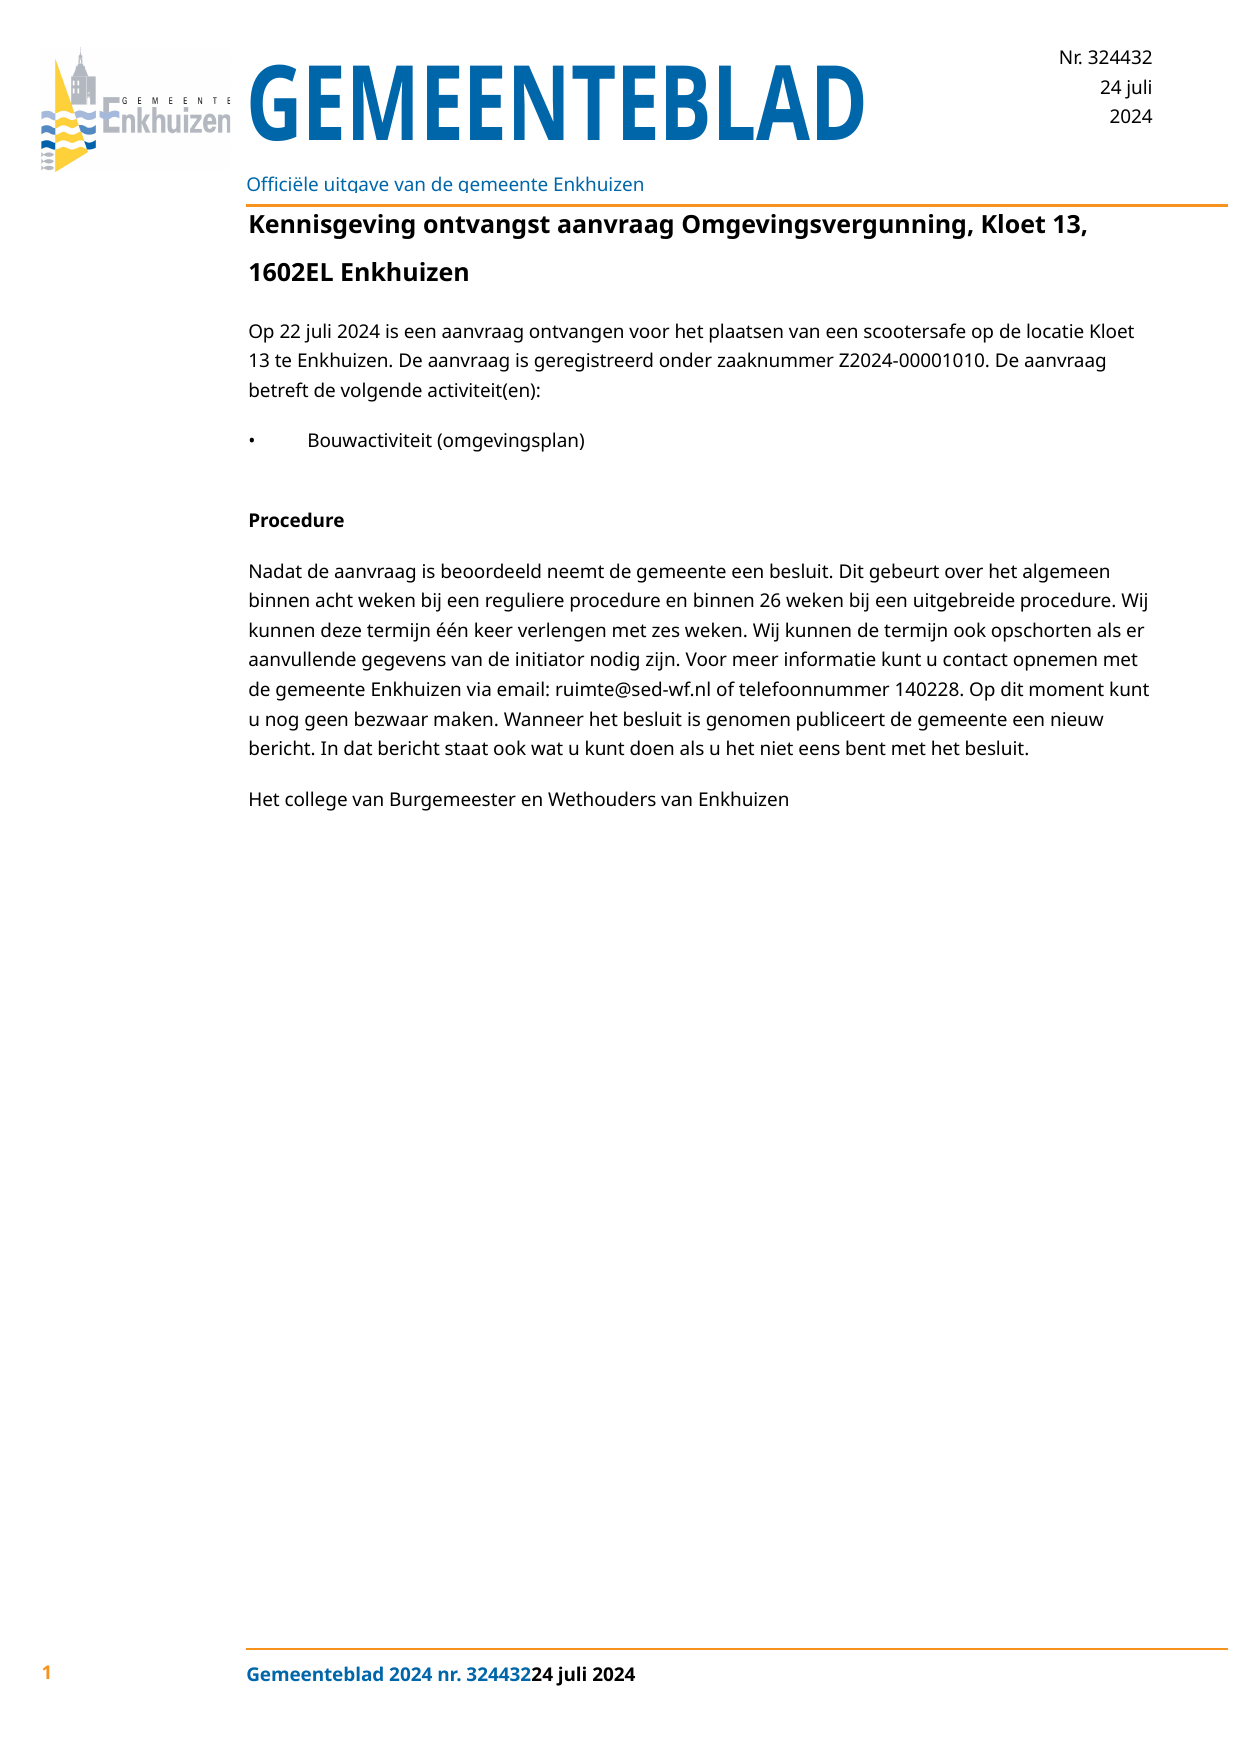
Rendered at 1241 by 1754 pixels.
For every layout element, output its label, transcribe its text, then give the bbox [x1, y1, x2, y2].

text Procedure [248, 507, 1152, 533]
text Op 22 juli 2024 is een aanvraag ontvangen voor het plaatsen van een scootersafe op de locatie Kloet 13 te Enkhuizen. De aanvraag is geregistreerd onder zaaknummer Z2024-00001010. De aanvraag betreft de volgende activiteit(en): [248, 318, 1152, 403]
text Kennisgeving ontvangst aanvraag Omgevingsvergunning, Kloet 13, 1602EL Enkhuizen [248, 207, 1152, 288]
picture [41, 47, 231, 172]
list Bouwactiviteit (omgevingsplan) [248, 427, 1152, 453]
text Nadat de aanvraag is beoordeeld neemt de gemeente een besluit. Dit gebeurt over het algemeen binnen acht weken bij een reguliere procedure en binnen 26 weken bij een uitgebreide procedure. Wij kunnen deze termijn één keer verlengen met zes weken. Wij kunnen de termijn ook opschorten als er aanvullende gegevens van de initiator nodig zijn. Voor meer informatie kunt u contact opnemen met de gemeente Enkhuizen via email: ruimte@sed-wf.nl of telefoonnummer 140228. Op dit moment kunt u nog geen bezwaar maken. Wanneer het besluit is genomen publiceert de gemeente een nieuw bericht. In dat bericht staat ook wat u kunt doen als u het niet eens bent met het besluit. [248, 558, 1152, 761]
text Het college van Burgemeester en Wethouders van Enkhuizen [248, 786, 1152, 812]
